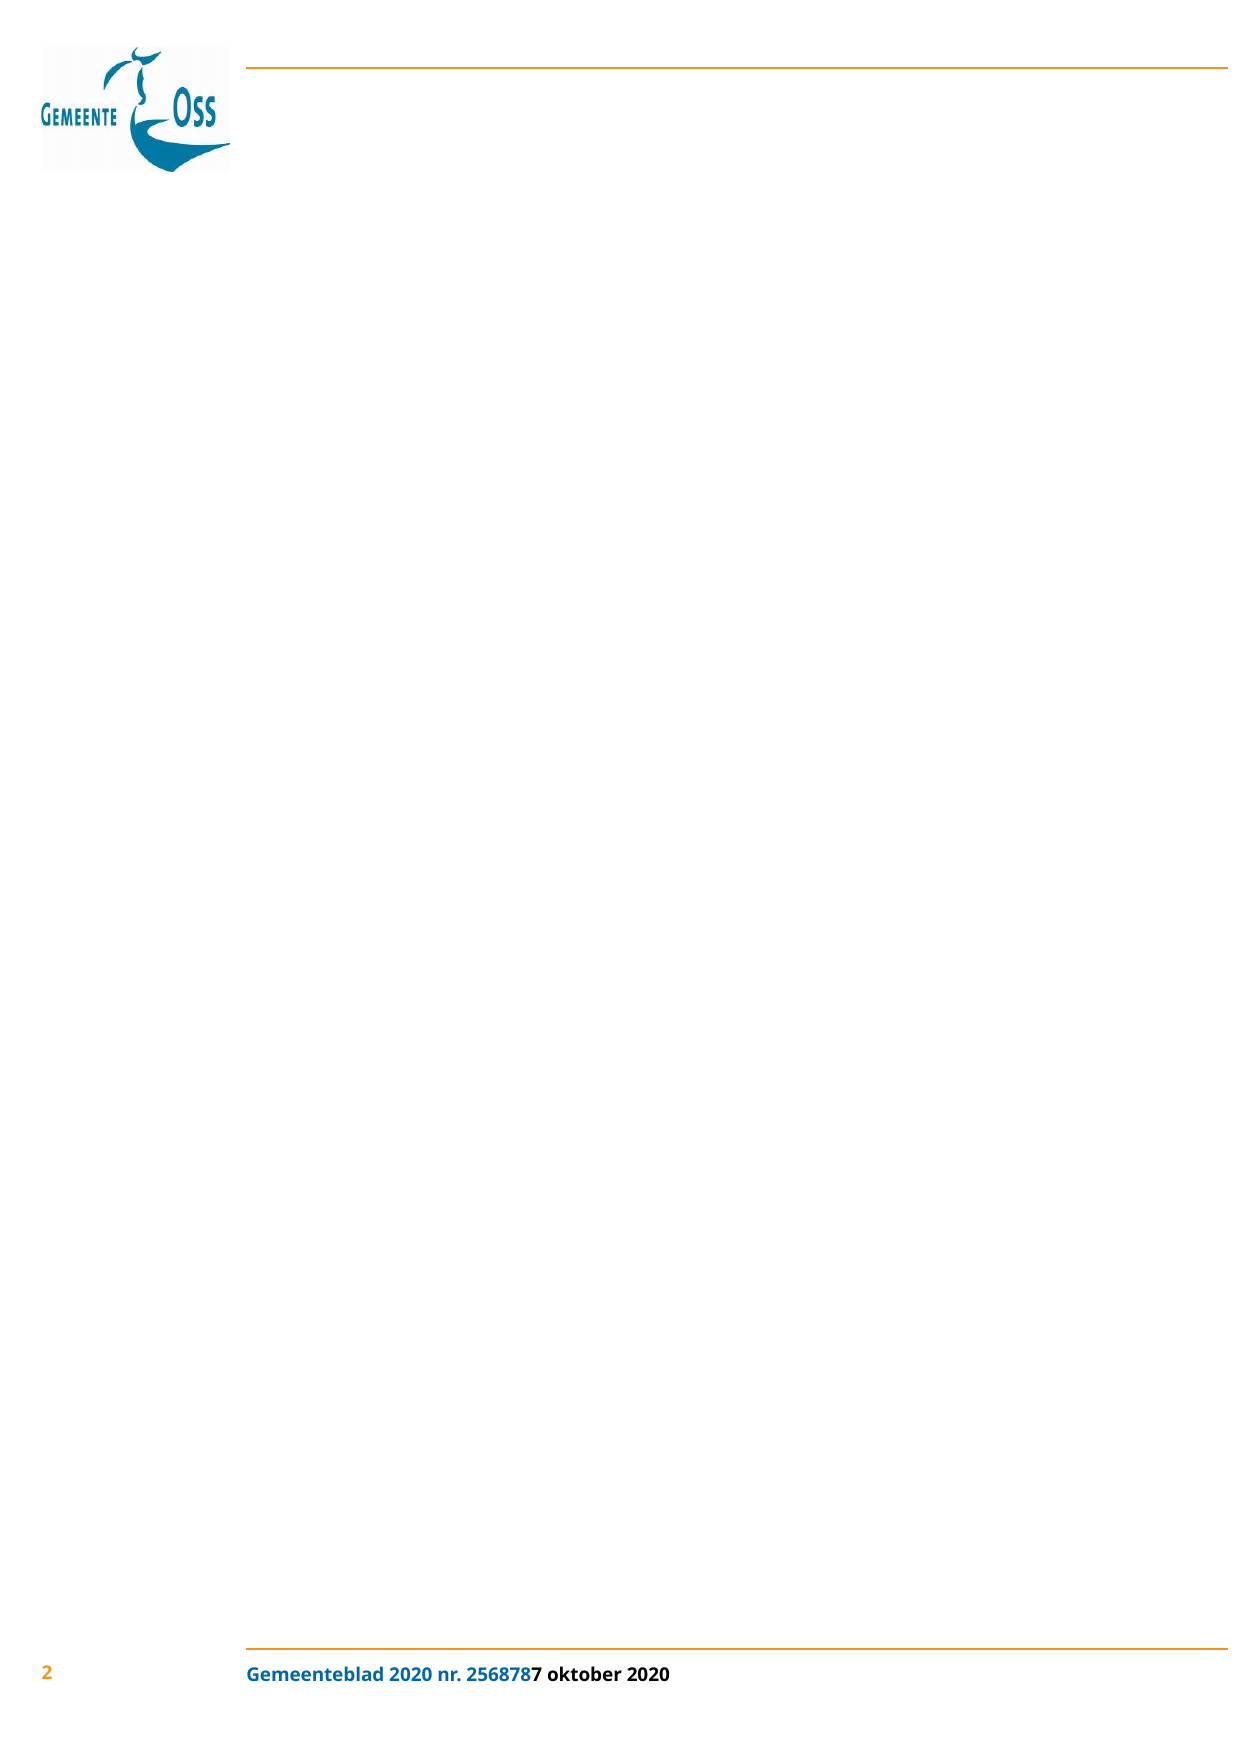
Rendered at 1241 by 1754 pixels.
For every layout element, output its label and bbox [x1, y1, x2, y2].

picture [41, 47, 231, 172]
